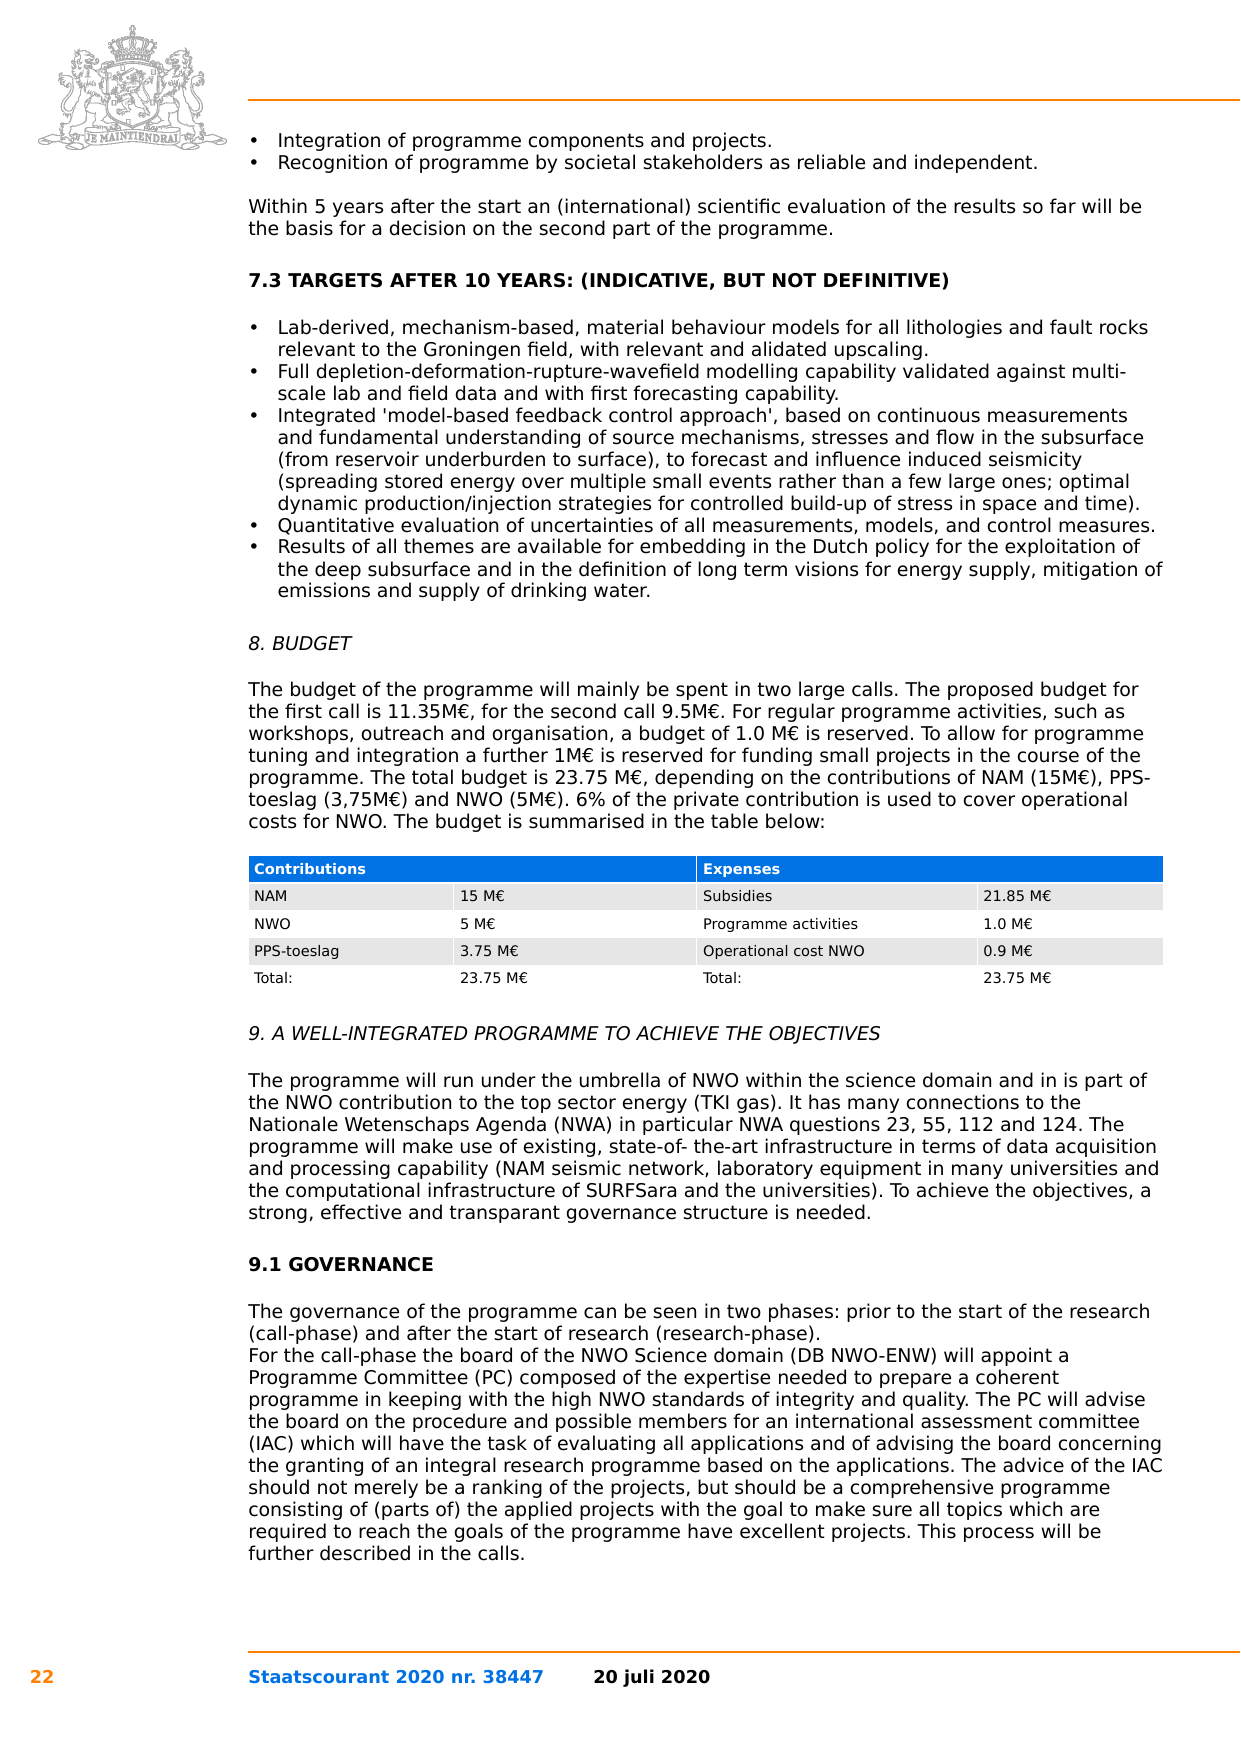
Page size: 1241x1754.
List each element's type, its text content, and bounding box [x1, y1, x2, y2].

text • Full depletion-deformation-rupture-wavefield modelling capability validated against multi-scale lab and field data and with first forecasting capability. [248, 361, 1163, 404]
table_cell 3.75 M€ [454, 938, 696, 965]
text • Results of all themes are available for embedding in the Dutch policy for the exploitation of the deep subsurface and in the definition of long term visions for energy supply, mitigation of emissions and supply of drinking water. [248, 536, 1163, 602]
table_cell 0.9 M€ [978, 938, 1163, 965]
subtitle 8. BUDGET [248, 632, 1163, 654]
text • Integrated 'model-based feedback control approach', based on continuous measurements and fundamental understanding of source mechanisms, stresses and flow in the subsurface (from reservoir underburden to surface), to forecast and influence induced seismicity (spreading stored energy over multiple small events rather than a few large ones; optimal dynamic production/injection strategies for controlled build-up of stress in space and time). [248, 404, 1163, 514]
text The budget of the programme will mainly be spent in two large calls. The proposed budget for the first call is 11.35M€, for the second call 9.5M€. For regular programme activities, such as workshops, outreach and organisation, a budget of 1.0 M€ is reserved. To allow for programme tuning and integration a further 1M€ is reserved for funding small projects in the course of the programme. The total budget is 23.75 M€, depending on the contributions of NAM (15M€), PPS-toeslag (3,75M€) and NWO (5M€). 6% of the private contribution is used to cover operational costs for NWO. The budget is summarised in the table below: [248, 679, 1163, 833]
text For the call-phase the board of the NWO Science domain (DB NWO-ENW) will appoint a Programme Committee (PC) composed of the expertise needed to prepare a coherent programme in keeping with the high NWO standards of integrity and quality. The PC will advise the board on the procedure and possible members for an international assessment committee (IAC) which will have the task of evaluating all applications and of advising the board concerning the granting of an integral research programme based on the applications. The advice of the IAC should not merely be a ranking of the projects, but should be a comprehensive programme consisting of (parts of) the applied projects with the goal to make sure all topics which are required to reach the goals of the programme have excellent projects. This process will be further described in the calls. [248, 1345, 1163, 1565]
table_cell NAM [249, 884, 453, 910]
subtitle 9. A WELL-INTEGRATED PROGRAMME TO ACHIEVE THE OBJECTIVES [248, 1023, 1163, 1045]
text • Quantitative evaluation of uncertainties of all measurements, models, and control measures. [248, 514, 1163, 536]
table_cell 5 M€ [454, 911, 696, 937]
table_cell NWO [249, 911, 453, 937]
table_cell 23.75 M€ [454, 966, 696, 992]
text • Recognition of programme by societal stakeholders as reliable and independent. [248, 152, 1163, 174]
table_cell 15 M€ [454, 884, 696, 910]
text • Lab-derived, mechanism-based, material behaviour models for all lithologies and fault rocks relevant to the Groningen field, with relevant and alidated upscaling. [248, 317, 1163, 361]
table_cell Operational cost NWO [697, 938, 977, 965]
text Within 5 years after the start an (international) scientific evaluation of the results so far will be the basis for a decision on the second part of the programme. [248, 196, 1163, 240]
table_header Expenses [697, 856, 1163, 882]
table_cell PPS-toeslag [249, 938, 453, 965]
text The programme will run under the umbrella of NWO within the science domain and in is part of the NWO contribution to the top sector energy (TKI gas). It has many connections to the Nationale Wetenschaps Agenda (NWA) in particular NWA questions 23, 55, 112 and 124. The programme will make use of existing, state-of- the-art infrastructure in terms of data acquisition and processing capability (NAM seismic network, laboratory equipment in many universities and the computational infrastructure of SURFSara and the universities). To achieve the objectives, a strong, effective and transparant governance structure is needed. [248, 1070, 1163, 1224]
table_header Contributions [249, 856, 696, 882]
table_cell Total: [249, 966, 453, 992]
table_cell Total: [697, 966, 977, 992]
table_cell 1.0 M€ [978, 911, 1163, 937]
table_cell Programme activities [697, 911, 977, 937]
table_cell 21.85 M€ [978, 884, 1163, 910]
table_cell 23.75 M€ [978, 966, 1163, 992]
text The governance of the programme can be seen in two phases: prior to the start of the research (call-phase) and after the start of research (research-phase). [248, 1301, 1163, 1345]
subtitle 7.3 TARGETS AFTER 10 YEARS: (INDICATIVE, BUT NOT DEFINITIVE) [248, 270, 1163, 292]
text • Integration of programme components and projects. [248, 130, 1163, 152]
table_cell Subsidies [697, 884, 977, 910]
picture [38, 25, 227, 150]
subtitle 9.1 GOVERNANCE [248, 1254, 1163, 1276]
